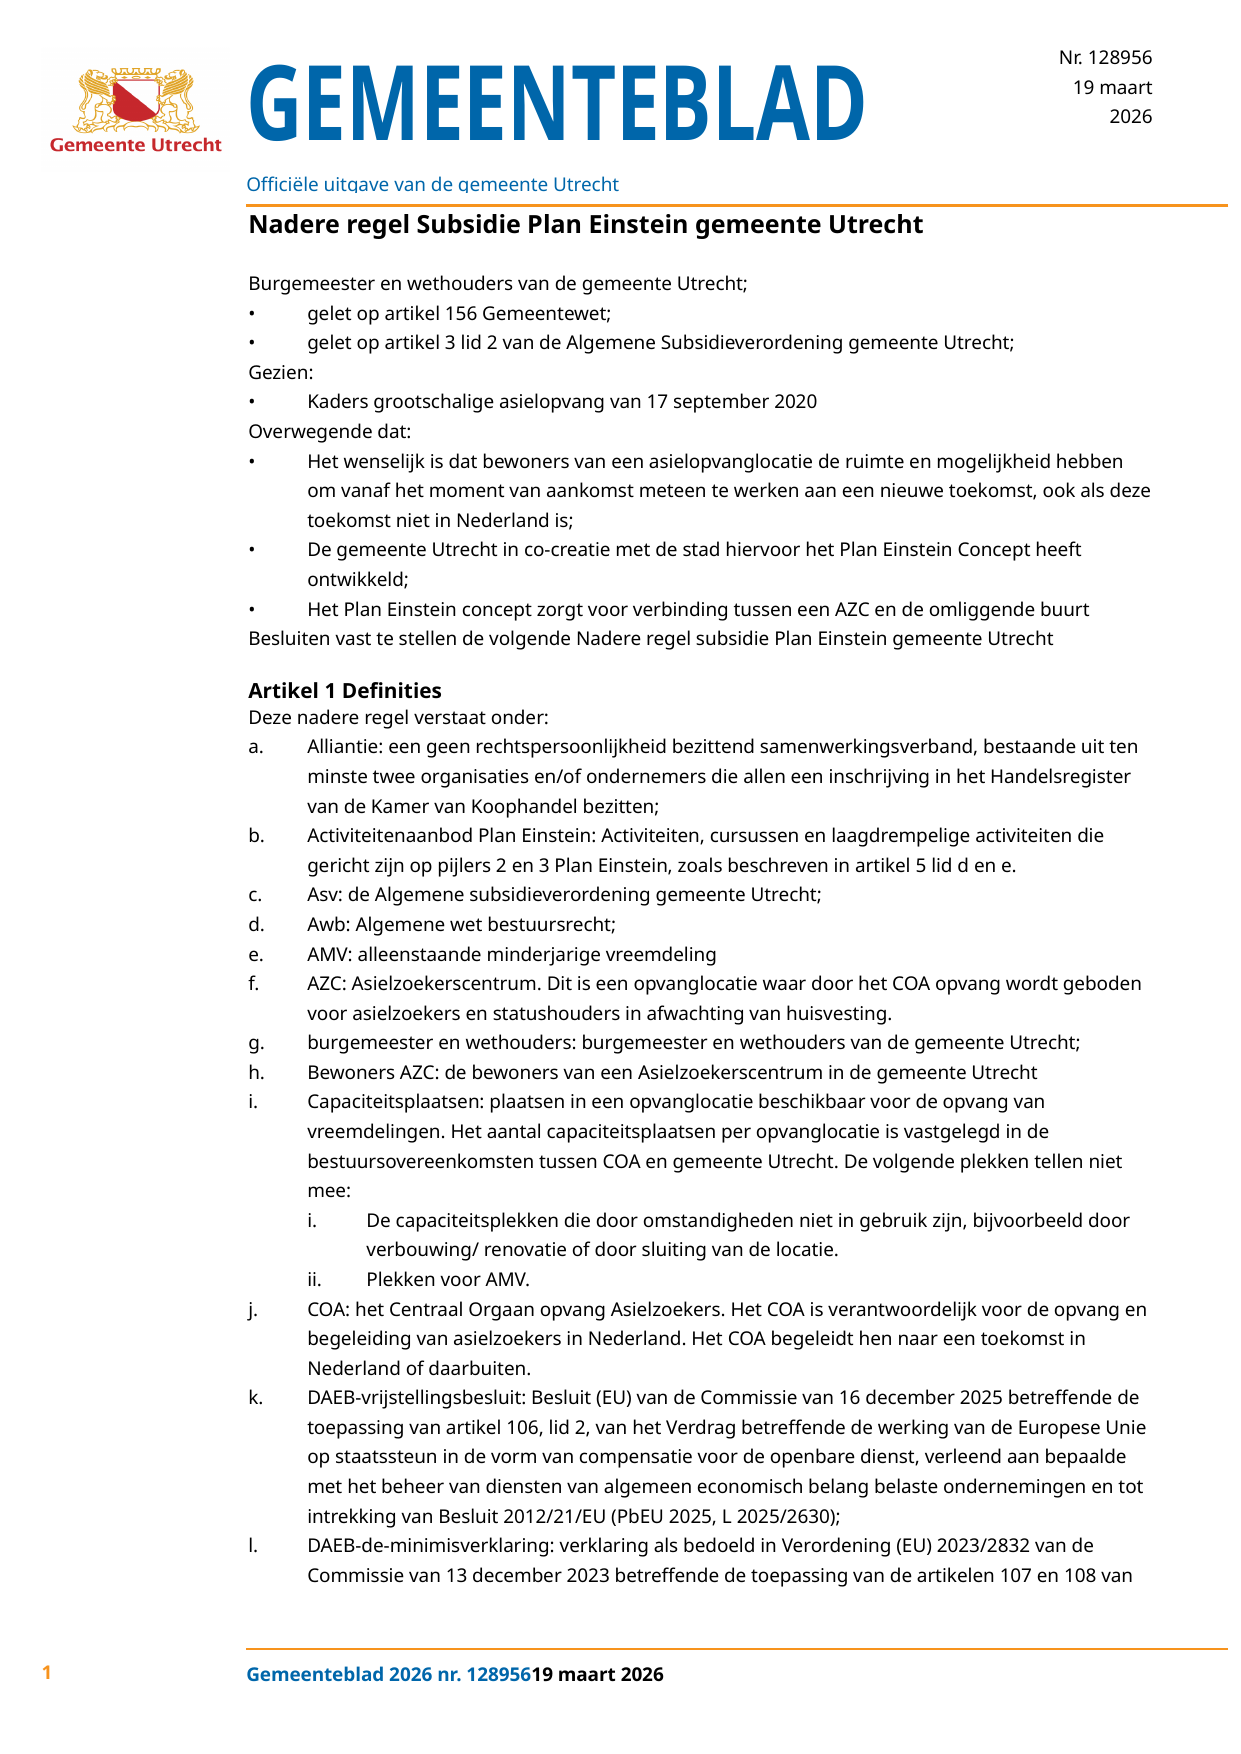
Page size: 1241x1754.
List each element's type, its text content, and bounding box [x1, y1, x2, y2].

text Gezien: [248, 359, 1152, 385]
list COA: het Centraal Orgaan opvang Asielzoekers. Het COA is verantwoordelijk voor de opvang en begeleiding van asielzoekers in Nederland. Het COA begeleidt hen naar een toekomst in Nederland of daarbuiten. [248, 1296, 1152, 1381]
text Deze nadere regel verstaat onder: [248, 704, 1152, 730]
list Het wenselijk is dat bewoners van een asielopvanglocatie de ruimte en mogelijkheid hebben om vanaf het moment van aankomst meteen te werken aan een nieuwe toekomst, ook als deze toekomst niet in Nederland is; [248, 448, 1152, 533]
text Artikel 1 Definities [248, 676, 1152, 704]
list Bewoners AZC: de bewoners van een Asielzoekerscentrum in de gemeente Utrecht [248, 1059, 1152, 1085]
list Het Plan Einstein concept zorgt voor verbinding tussen een AZC en de omliggende buurt [248, 596, 1152, 621]
text Nadere regel Subsidie Plan Einstein gemeente Utrecht [248, 207, 1152, 241]
list Capaciteitsplaatsen: plaatsen in een opvanglocatie beschikbaar voor de opvang van vreemdelingen. Het aantal capaciteitsplaatsen per opvanglocatie is vastgelegd in de bestuursovereenkomsten tussen COA en gemeente Utrecht. De volgende plekken tellen niet mee: [248, 1089, 1152, 1203]
list DAEB-de-minimisverklaring: verklaring als bedoeld in Verordening (EU) 2023/2832 van de Commissie van 13 december 2023 betreffende de toepassing van de artikelen 107 en 108 van [248, 1532, 1152, 1588]
list De capaciteitsplekken die door omstandigheden niet in gebruik zijn, bijvoorbeeld door verbouwing/ renovatie of door sluiting van de locatie. [307, 1207, 1152, 1262]
text Overwegende dat: [248, 418, 1152, 444]
list AMV: alleenstaande minderjarige vreemdeling [248, 941, 1152, 967]
list Plekken voor AMV. [307, 1266, 1152, 1292]
list DAEB-vrijstellingsbesluit: Besluit (EU) van de Commissie van 16 december 2025 betreffende de toepassing van artikel 106, lid 2, van het Verdrag betreffende de werking van de Europese Unie op staatssteun in de vorm van compensatie voor de openbare dienst, verleend aan bepaalde met het beheer van diensten van algemeen economisch belang belaste ondernemingen en tot intrekking van Besluit 2012/21/EU (PbEU 2025, L 2025/2630); [248, 1384, 1152, 1529]
list AZC: Asielzoekerscentrum. Dit is een opvanglocatie waar door het COA opvang wordt geboden voor asielzoekers en statushouders in afwachting van huisvesting. [248, 970, 1152, 1026]
list Awb: Algemene wet bestuursrecht; [248, 911, 1152, 937]
list Alliantie: een geen rechtspersoonlijkheid bezittend samenwerkingsverband, bestaande uit ten minste twee organisaties en/of ondernemers die allen een inschrijving in het Handelsregister van de Kamer van Koophandel bezitten; [248, 734, 1152, 819]
list De gemeente Utrecht in co-creatie met de stad hiervoor het Plan Einstein Concept heeft ontwikkeld; [248, 537, 1152, 592]
list gelet op artikel 3 lid 2 van de Algemene Subsidieverordening gemeente Utrecht; [248, 329, 1152, 355]
list gelet op artikel 156 Gemeentewet; [248, 300, 1152, 326]
list Asv: de Algemene subsidieverordening gemeente Utrecht; [248, 882, 1152, 907]
text Burgemeester en wethouders van de gemeente Utrecht; [248, 270, 1152, 296]
list burgemeester en wethouders: burgemeester en wethouders van de gemeente Utrecht; [248, 1029, 1152, 1055]
list Activiteitenaanbod Plan Einstein: Activiteiten, cursussen en laagdrempelige activiteiten die gericht zijn op pijlers 2 en 3 Plan Einstein, zoals beschreven in artikel 5 lid d en e. [248, 822, 1152, 878]
text Besluiten vast te stellen de volgende Nadere regel subsidie Plan Einstein gemeente Utrecht [248, 625, 1152, 651]
list Kaders grootschalige asielopvang van 17 september 2020 [248, 389, 1152, 414]
picture [41, 47, 231, 172]
